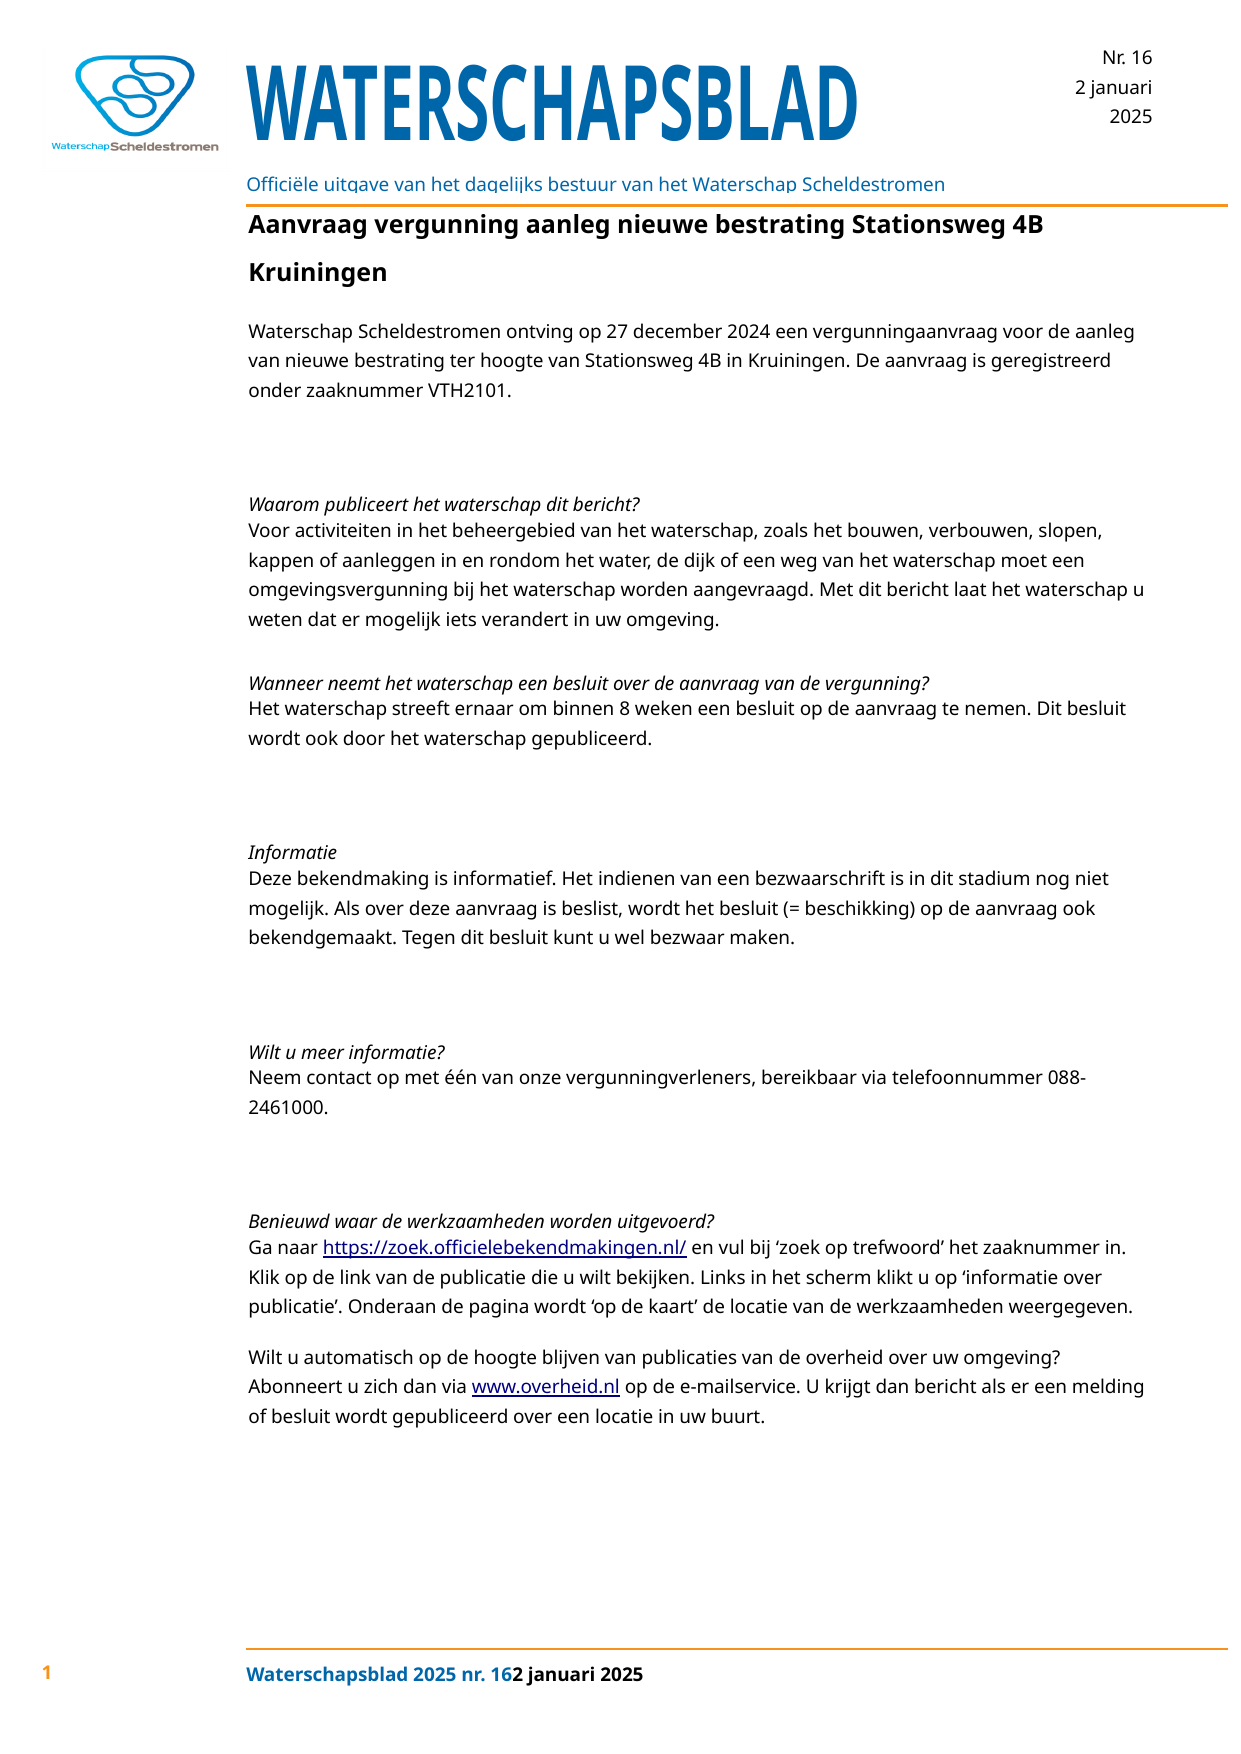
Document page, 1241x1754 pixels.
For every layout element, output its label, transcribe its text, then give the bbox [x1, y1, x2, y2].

text Wanneer neemt het waterschap een besluit over de aanvraag van de vergunning? [248, 670, 1152, 696]
text Benieuwd waar de werkzaamheden worden uitgevoerd? [248, 1208, 1152, 1234]
text Waarom publiceert het waterschap dit bericht? [248, 491, 1152, 517]
text Deze bekendmaking is informatief. Het indienen van een bezwaarschrift is in dit stadium nog niet mogelijk. Als over deze aanvraag is beslist, wordt het besluit (= beschikking) op de aanvraag ook bekendgemaakt. Tegen dit besluit kunt u wel bezwaar maken. [248, 865, 1152, 950]
text Neem contact op met één van onze vergunningverleners, bereikbaar via telefoonnummer 088-2461000. [248, 1064, 1152, 1120]
text Informatie [248, 839, 1152, 865]
text Aanvraag vergunning aanleg nieuwe bestrating Stationsweg 4B Kruiningen [248, 207, 1152, 288]
text Ga naar https://zoek.officielebekendmakingen.nl/ en vul bij ‘zoek op trefwoord’ het zaaknummer in. Klik op de link van de publicatie die u wilt bekijken. Links in het scherm klikt u op ‘informatie over publicatie’. Onderaan de pagina wordt ‘op de kaart’ de locatie van de werkzaamheden weergegeven. [248, 1234, 1152, 1319]
text Wilt u automatisch op de hoogte blijven van publicaties van de overheid over uw omgeving? Abonneert u zich dan via www.overheid.nl op de e-mailservice. U krijgt dan bericht als er een melding of besluit wordt gepubliceerd over een locatie in uw buurt. [248, 1344, 1152, 1429]
picture [41, 47, 231, 172]
text Voor activiteiten in het beheergebied van het waterschap, zoals het bouwen, verbouwen, slopen, kappen of aanleggen in en rondom het water, de dijk of een weg van het waterschap moet een omgevingsvergunning bij het waterschap worden aangevraagd. Met dit bericht laat het waterschap u weten dat er mogelijk iets verandert in uw omgeving. [248, 517, 1152, 632]
text Wilt u meer informatie? [248, 1039, 1152, 1064]
text Het waterschap streeft ernaar om binnen 8 weken een besluit op de aanvraag te nemen. Dit besluit wordt ook door het waterschap gepubliceerd. [248, 696, 1152, 751]
text Waterschap Scheldestromen ontving op 27 december 2024 een vergunningaanvraag voor de aanleg van nieuwe bestrating ter hoogte van Stationsweg 4B in Kruiningen. De aanvraag is geregistreerd onder zaaknummer VTH2101. [248, 318, 1152, 403]
